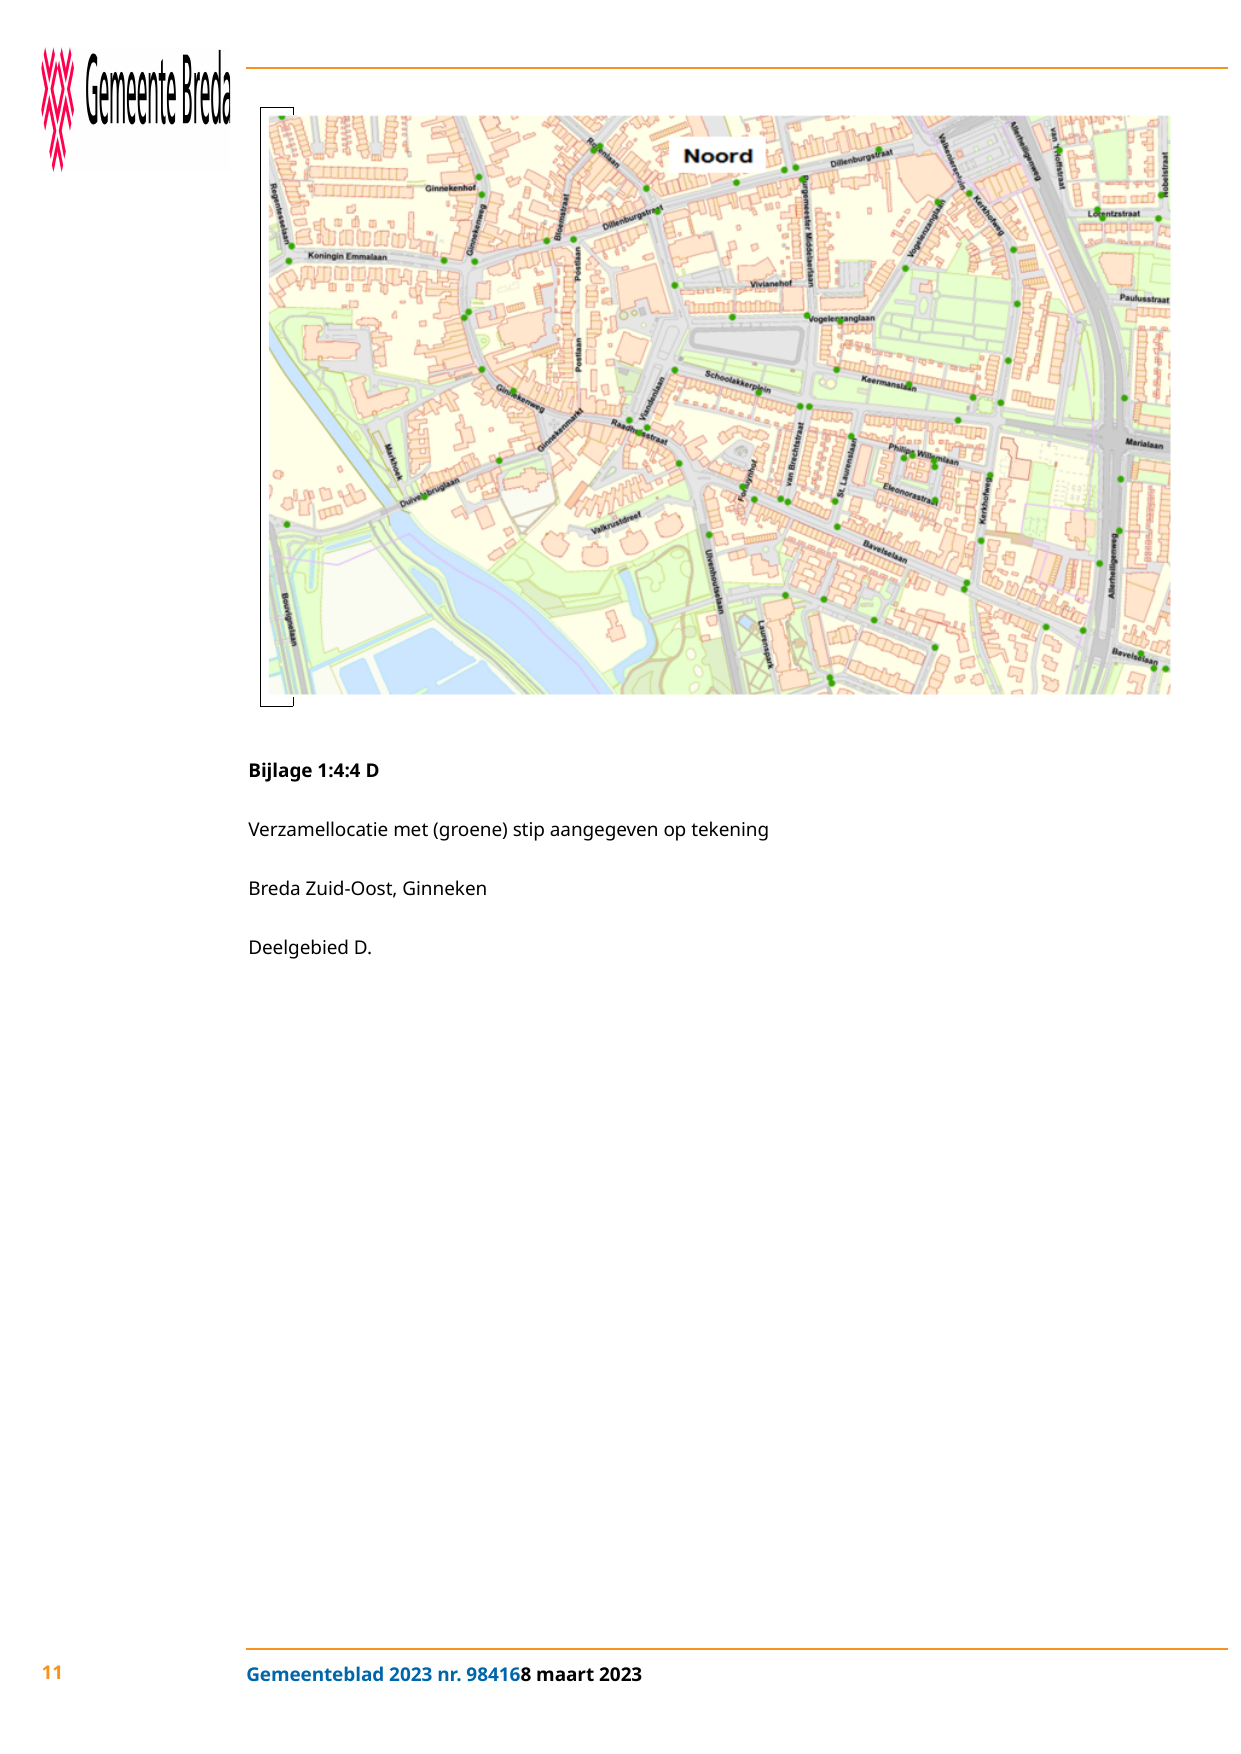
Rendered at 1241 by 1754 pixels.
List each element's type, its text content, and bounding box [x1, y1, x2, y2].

picture [268, 115, 1173, 697]
text Bijlage 1:4:4 D [248, 757, 1152, 783]
picture [41, 47, 231, 172]
text Breda Zuid-Oost, Ginneken [248, 875, 1152, 901]
text Deelgebied D. [248, 934, 1152, 960]
text Verzamellocatie met (groene) stip aangegeven op tekening [248, 816, 1152, 842]
